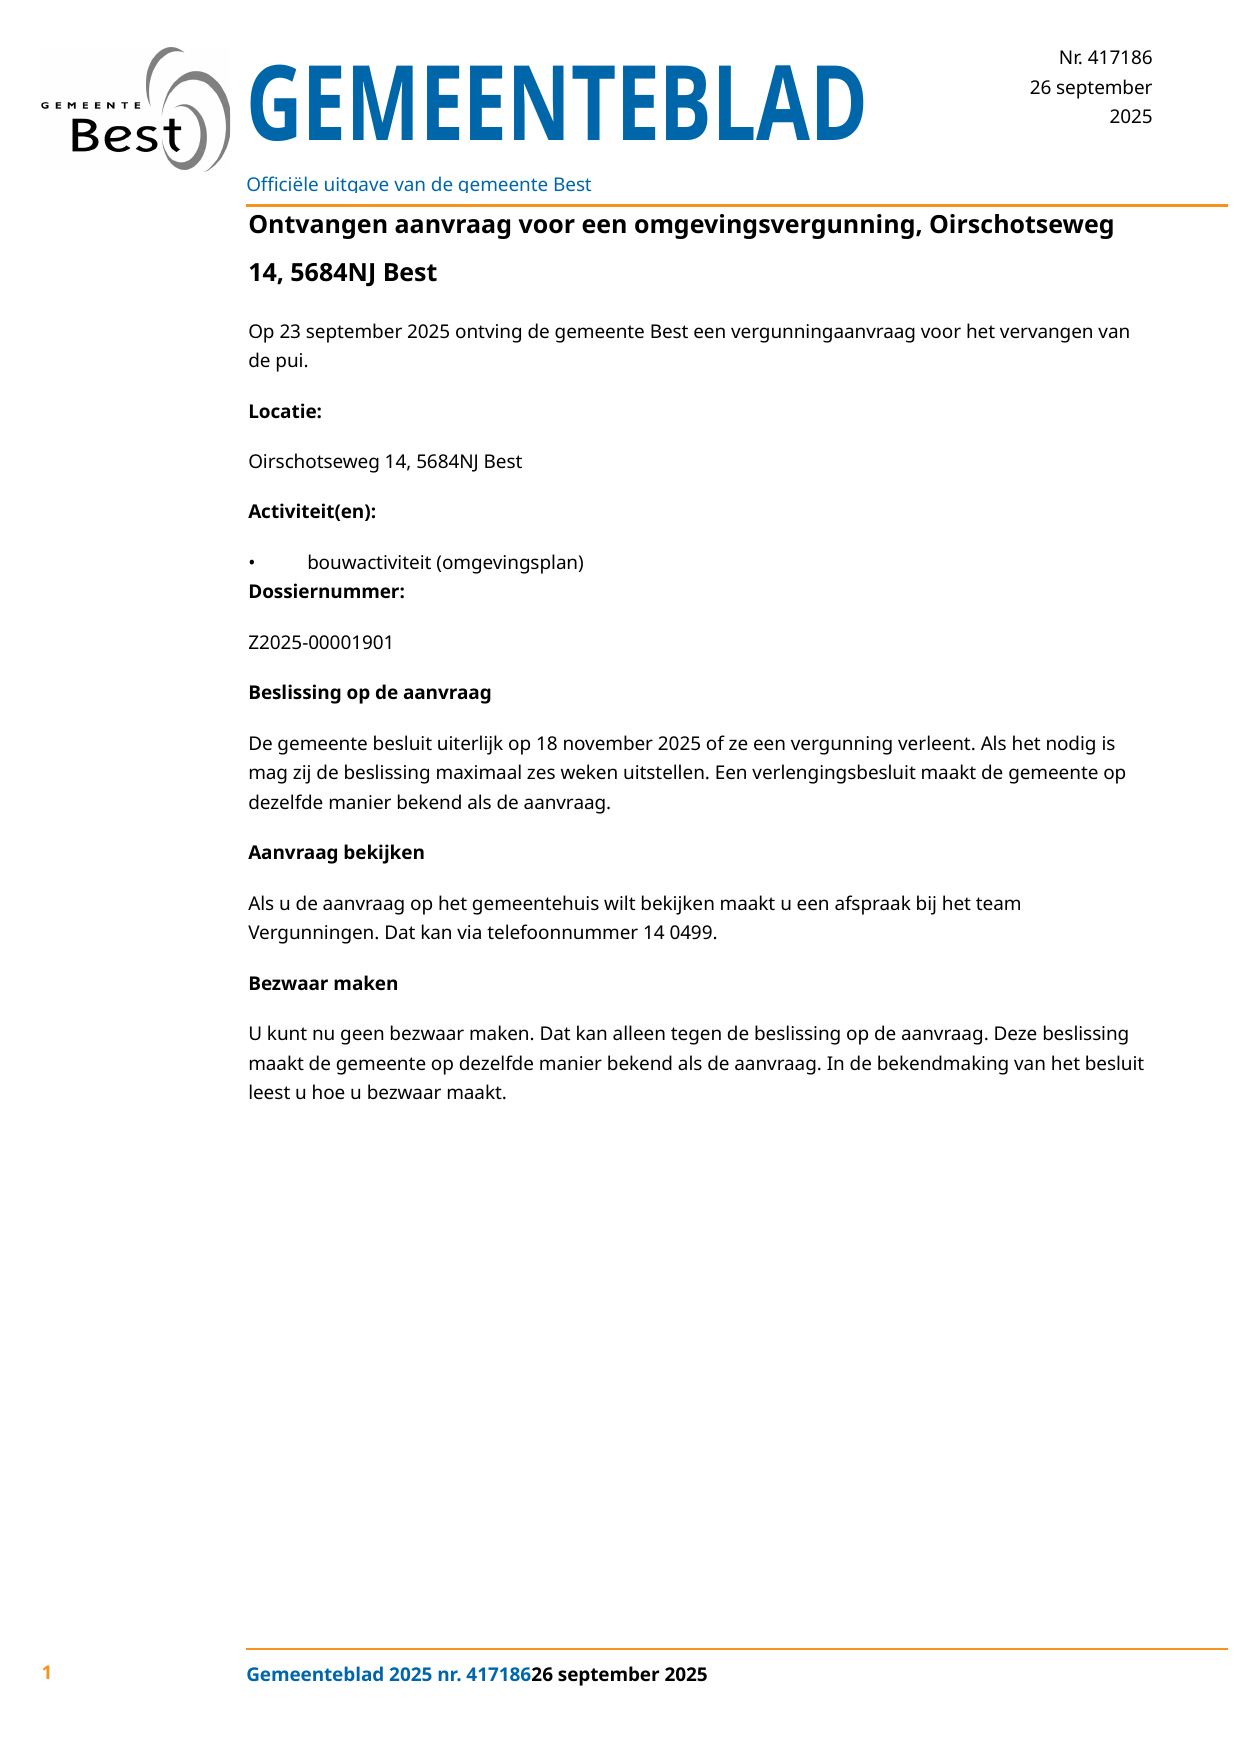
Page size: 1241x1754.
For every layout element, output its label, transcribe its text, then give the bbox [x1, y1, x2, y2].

text Z2025-00001901 [248, 629, 1152, 655]
text Aanvraag bekijken [248, 839, 1152, 865]
text Oirschotseweg 14, 5684NJ Best [248, 448, 1152, 474]
text Ontvangen aanvraag voor een omgevingsvergunning, Oirschotseweg 14, 5684NJ Best [248, 207, 1152, 288]
text Als u de aanvraag op het gemeentehuis wilt bekijken maakt u een afspraak bij het team Vergunningen. Dat kan via telefoonnummer 14 0499. [248, 890, 1152, 945]
text Bezwaar maken [248, 970, 1152, 996]
text Beslissing op de aanvraag [248, 679, 1152, 705]
text U kunt nu geen bezwaar maken. Dat kan alleen tegen de beslissing op de aanvraag. Deze beslissing maakt de gemeente op dezelfde manier bekend als de aanvraag. In de bekendmaking van het besluit leest u hoe u bezwaar maakt. [248, 1020, 1152, 1105]
picture [41, 47, 231, 172]
text Op 23 september 2025 ontving de gemeente Best een vergunningaanvraag voor het vervangen van de pui. [248, 318, 1152, 373]
text Activiteit(en): [248, 499, 1152, 524]
text Dossiernummer: [248, 579, 1152, 604]
text Locatie: [248, 398, 1152, 424]
list bouwactiviteit (omgevingsplan) [248, 549, 1152, 575]
text De gemeente besluit uiterlijk op 18 november 2025 of ze een vergunning verleent. Als het nodig is mag zij de beslissing maximaal zes weken uitstellen. Een verlengingsbesluit maakt de gemeente op dezelfde manier bekend als de aanvraag. [248, 730, 1152, 815]
